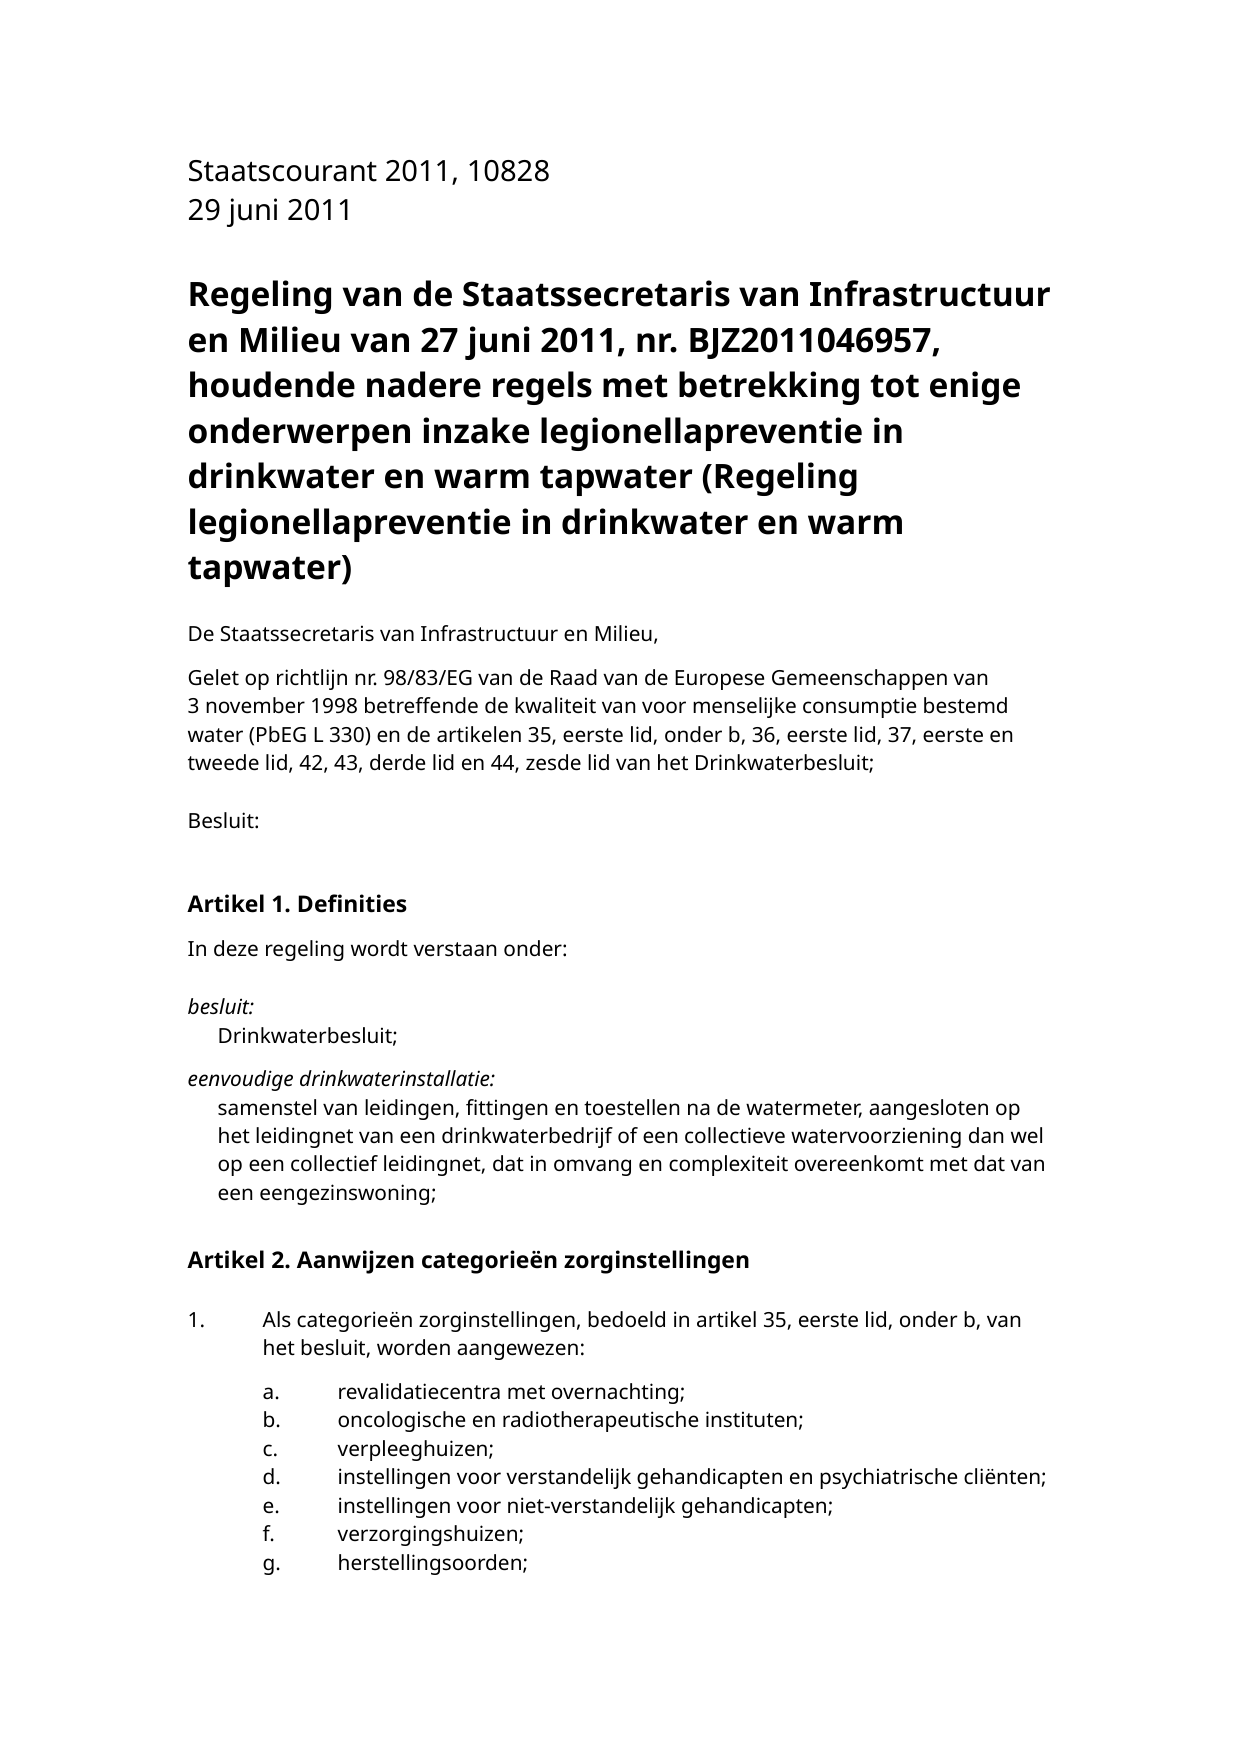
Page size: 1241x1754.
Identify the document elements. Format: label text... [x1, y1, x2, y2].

list verpleeghuizen; [262, 1434, 1053, 1462]
list verzorgingshuizen; [262, 1519, 1053, 1548]
subtitle Artikel 2. Aanwijzen categorieën zorginstellingen [187, 1244, 1053, 1275]
list herstellingsoorden; [262, 1548, 1053, 1576]
subtitle Artikel 1. Definities [187, 888, 1053, 919]
list instellingen voor verstandelijk gehandicapten en psychiatrische cliënten; [262, 1462, 1053, 1491]
text Besluit: [187, 807, 1053, 835]
text Gelet op richtlijn nr. 98/83/EG van de Raad van de Europese Gemeenschappen van 3 november 1998 betreffende de kwaliteit van voor menselijke consumptie bestemd water (PbEG L 330) en de artikelen 35, eerste lid, onder b, 36, eerste lid, 37, eerste en tweede lid, 42, 43, derde lid en 44, zesde lid van het Drinkwaterbesluit; [187, 663, 1053, 777]
list revalidatiecentra met overnachting; [262, 1377, 1053, 1405]
text besluit: [187, 992, 1053, 1021]
text Drinkwaterbesluit; [217, 1021, 1053, 1049]
text 29 juni 2011 [187, 190, 1053, 229]
list oncologische en radiotherapeutische instituten; [262, 1405, 1053, 1434]
list instellingen voor niet-verstandelijk gehandicapten; [262, 1491, 1053, 1519]
subtitle Regeling van de Staatssecretaris van Infrastructuur en Milieu van 27 juni 2011, nr. BJZ2011046957, houdende nadere regels met betrekking tot enige onderwerpen inzake legionellapreventie in drinkwater en warm tapwater (Regeling legionellapreventie in drinkwater en warm tapwater) [187, 271, 1053, 589]
text samenstel van leidingen, fittingen en toestellen na de watermeter, aangesloten op het leidingnet van een drinkwaterbedrijf of een collectieve watervoorziening dan wel op een collectief leidingnet, dat in omvang en complexiteit overeenkomt met dat van een eengezinswoning; [217, 1093, 1053, 1206]
list Als categorieën zorginstellingen, bedoeld in artikel 35, eerste lid, onder b, van het besluit, worden aangewezen: [187, 1305, 1053, 1362]
text De Staatssecretaris van Infrastructuur en Milieu, [187, 619, 1053, 648]
text eenvoudige drinkwaterinstallatie: [187, 1064, 1053, 1093]
text Staatscourant 2011, 10828 [187, 150, 1053, 190]
text In deze regeling wordt verstaan onder: [187, 934, 1053, 962]
